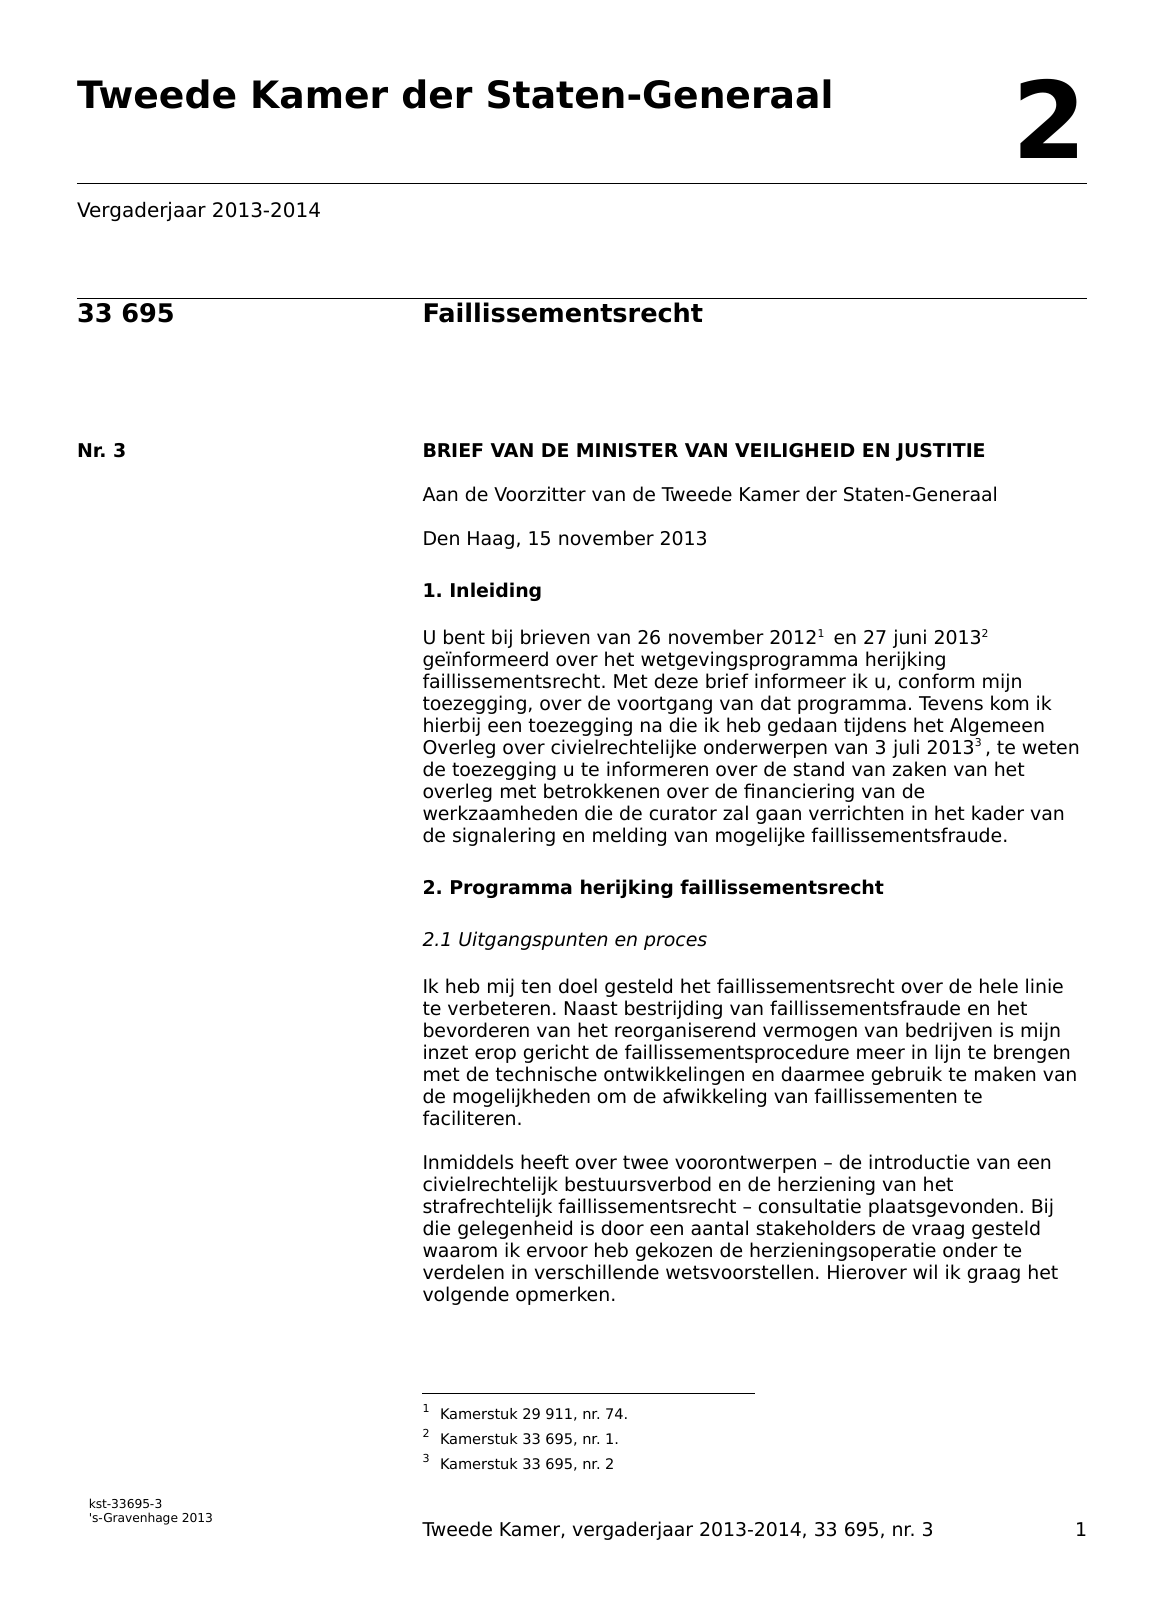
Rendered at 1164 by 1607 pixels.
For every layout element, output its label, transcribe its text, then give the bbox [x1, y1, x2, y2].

text Ik heb mij ten doel gesteld het faillissementsrecht over de hele linie te verbeteren. Naast bestrijding van faillissementsfraude en het bevorderen van het reorganiserend vermogen van bedrijven is mijn inzet erop gericht de faillissementsprocedure meer in lijn te brengen met de technische ontwikkelingen en daarmee gebruik te maken van de mogelijkheden om de afwikkeling van faillissementen te faciliteren. [422, 976, 1087, 1129]
table_header 2 [886, 59, 1087, 183]
text Den Haag, 15 november 2013 [422, 528, 1087, 550]
text Inmiddels heeft over twee voorontwerpen – de introductie van een civielrechtelijk bestuursverbod en de herziening van het strafrechtelijk faillissementsrecht – consultatie plaatsgevonden. Bij die gelegenheid is door een aantal stakeholders de vraag gesteld waarom ik ervoor heb gekozen de herzieningsoperatie onder te verdelen in verschillende wetsvoorstellen. Hierover wil ik graag het volgende opmerken. [422, 1152, 1087, 1306]
text Kamerstuk 33 695, nr. 2 [422, 1452, 1087, 1474]
text Kamerstuk 29 911, nr. 74. [422, 1402, 1087, 1424]
subtitle Nr. 3 BRIEF VAN DE MINISTER VAN VEILIGHEID EN JUSTITIE [77, 440, 1087, 462]
text kst-33695-3 [88, 1497, 323, 1511]
text Aan de Voorzitter van de Tweede Kamer der Staten-Generaal [422, 484, 1087, 506]
subtitle 33 695 Faillissementsrecht [77, 299, 1087, 329]
text 's-Gravenhage 2013 [88, 1511, 323, 1525]
subtitle 2.1 Uitgangspunten en proces [422, 929, 1087, 951]
table_header Tweede Kamer der Staten-Generaal [77, 59, 886, 183]
subtitle 2. Programma herijking faillissementsrecht [422, 877, 1087, 899]
text U bent bij brieven van 26 november 2012 en 27 juni 2013 geïnformeerd over het wetgevingsprogramma herijking faillissementsrecht. Met deze brief informeer ik u, conform mijn toezegging, over de voortgang van dat programma. Tevens kom ik hierbij een toezegging na die ik heb gedaan tijdens het Algemeen Overleg over civielrechtelijke onderwerpen van 3 juli 2013, te weten de toezegging u te informeren over de stand van zaken van het overleg met betrokkenen over de financiering van de werkzaamheden die de curator zal gaan verrichten in het kader van de signalering en melding van mogelijke faillissementsfraude. [422, 627, 1087, 847]
table_cell Vergaderjaar 2013-2014 [77, 184, 1087, 298]
subtitle 1. Inleiding [422, 580, 1087, 602]
text Kamerstuk 33 695, nr. 1. [422, 1427, 1087, 1449]
